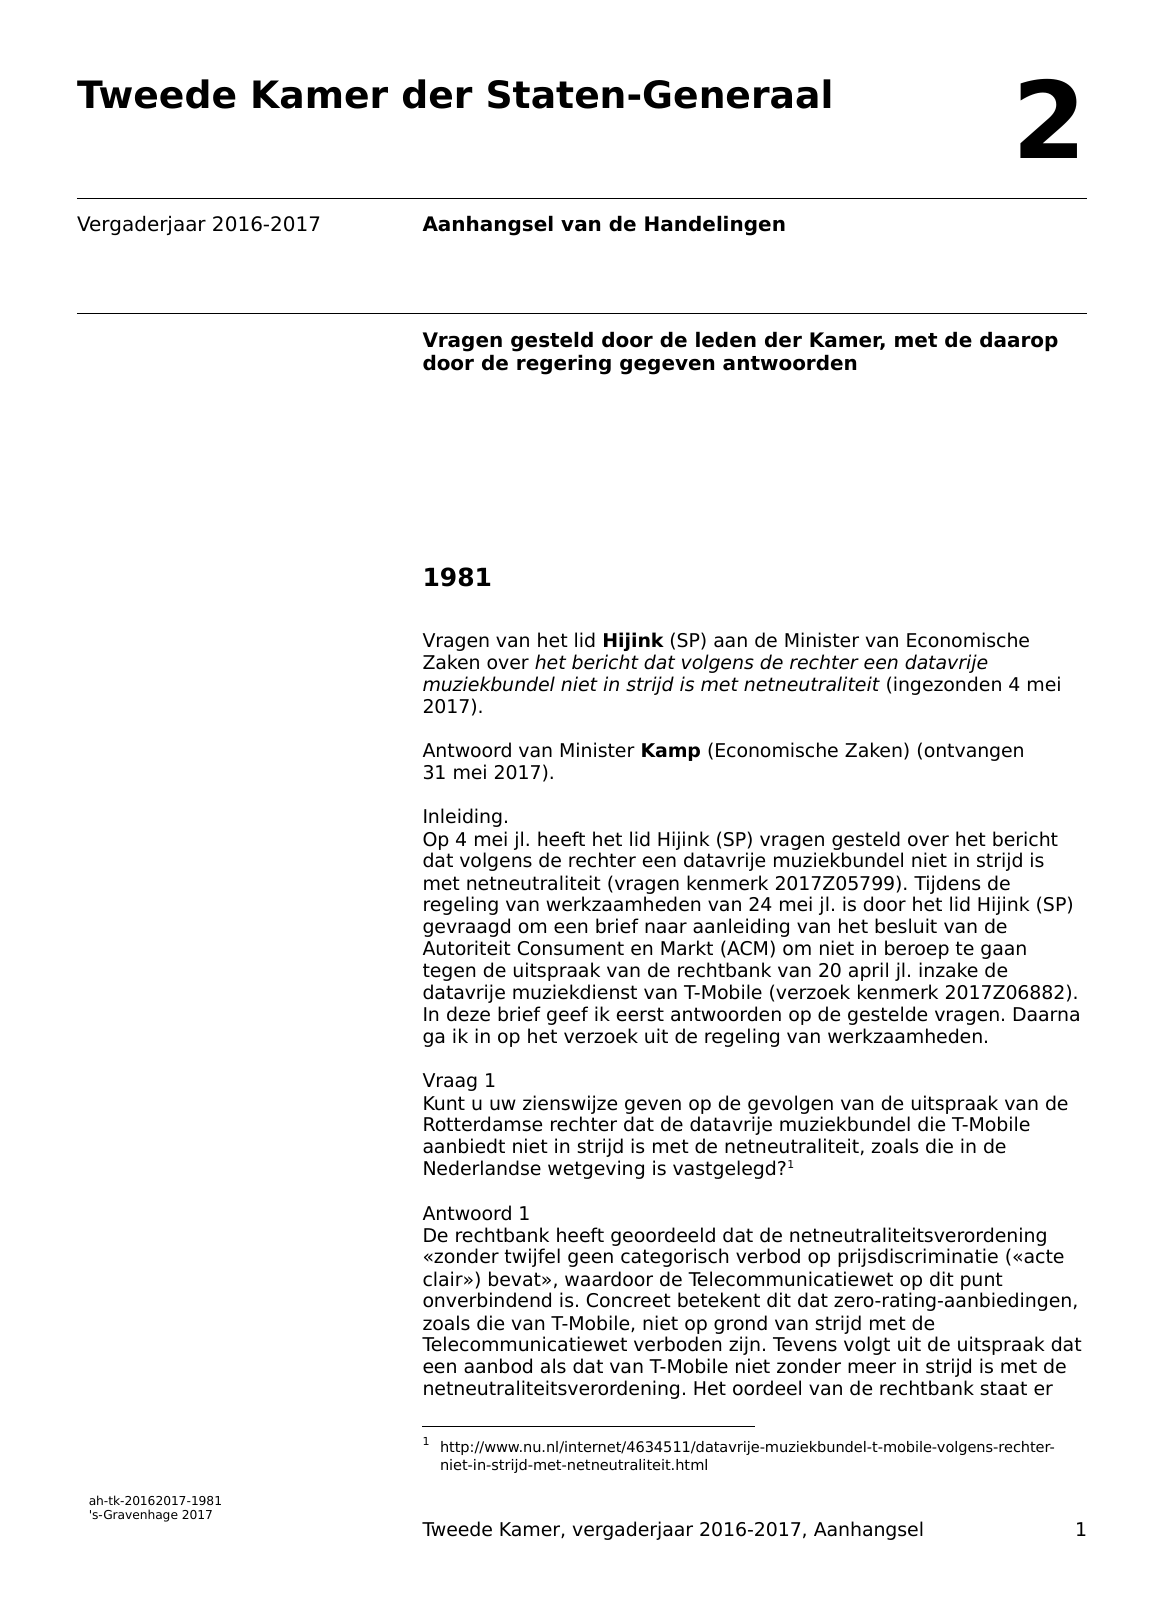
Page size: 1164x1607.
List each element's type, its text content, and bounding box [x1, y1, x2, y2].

table_header Tweede Kamer der Staten-Generaal [77, 59, 886, 198]
text Inleiding. [422, 806, 1087, 828]
table_header 2 [886, 59, 1087, 198]
text ah-tk-20162017-1981 [88, 1494, 323, 1508]
table_cell [77, 314, 422, 375]
text De rechtbank heeft geoordeeld dat de netneutraliteitsverordening «zonder twijfel geen categorisch verbod op prijsdiscriminatie («acte clair») bevat», waardoor de Telecommunicatiewet op dit punt onverbindend is. Concreet betekent dit dat zero-rating-aanbiedingen, zoals die van T-Mobile, niet op grond van strijd met de Telecommunicatiewet verboden zijn. Tevens volgt uit de uitspraak dat een aanbod als dat van T-Mobile niet zonder meer in strijd is met de netneutraliteitsverordening. Het oordeel van de rechtbank staat er [422, 1224, 1087, 1400]
text Antwoord van Minister Kamp (Economische Zaken) (ontvangen 31 mei 2017). [422, 740, 1087, 784]
table_cell Aanhangsel van de Handelingen [422, 199, 1087, 313]
table_cell Vergaderjaar 2016-2017 [77, 199, 422, 313]
text 1981 [422, 563, 1087, 592]
table_cell Vragen gesteld door de leden der Kamer, met de daarop door de regering gegeven antwoorden [422, 314, 1087, 375]
text Kunt u uw zienswijze geven op de gevolgen van de uitspraak van de Rotterdamse rechter dat de datavrije muziekbundel die T-Mobile aanbiedt niet in strijd is met de netneutraliteit, zoals die in de Nederlandse wetgeving is vastgelegd? [422, 1092, 1087, 1180]
text Antwoord 1 [422, 1202, 1087, 1224]
text Vraag 1 [422, 1070, 1087, 1092]
text 's-Gravenhage 2017 [88, 1508, 323, 1522]
text Vragen van het lid Hijink (SP) aan de Minister van Economische Zaken over het bericht dat volgens de rechter een datavrije muziekbundel niet in strijd is met netneutraliteit (ingezonden 4 mei 2017). [422, 630, 1087, 718]
text Op 4 mei jl. heeft het lid Hijink (SP) vragen gesteld over het bericht dat volgens de rechter een datavrije muziekbundel niet in strijd is met netneutraliteit (vragen kenmerk 2017Z05799). Tijdens de regeling van werkzaamheden van 24 mei jl. is door het lid Hijink (SP) gevraagd om een brief naar aanleiding van het besluit van de Autoriteit Consument en Markt (ACM) om niet in beroep te gaan tegen de uitspraak van de rechtbank van 20 april jl. inzake de datavrije muziekdienst van T-Mobile (verzoek kenmerk 2017Z06882). In deze brief geef ik eerst antwoorden op de gestelde vragen. Daarna ga ik in op het verzoek uit de regeling van werkzaamheden. [422, 828, 1087, 1048]
text http://www.nu.nl/internet/4634511/datavrije-muziekbundel-t-mobile-volgens-rechter-niet-in-strijd-met-netneutraliteit.html [422, 1435, 1087, 1474]
